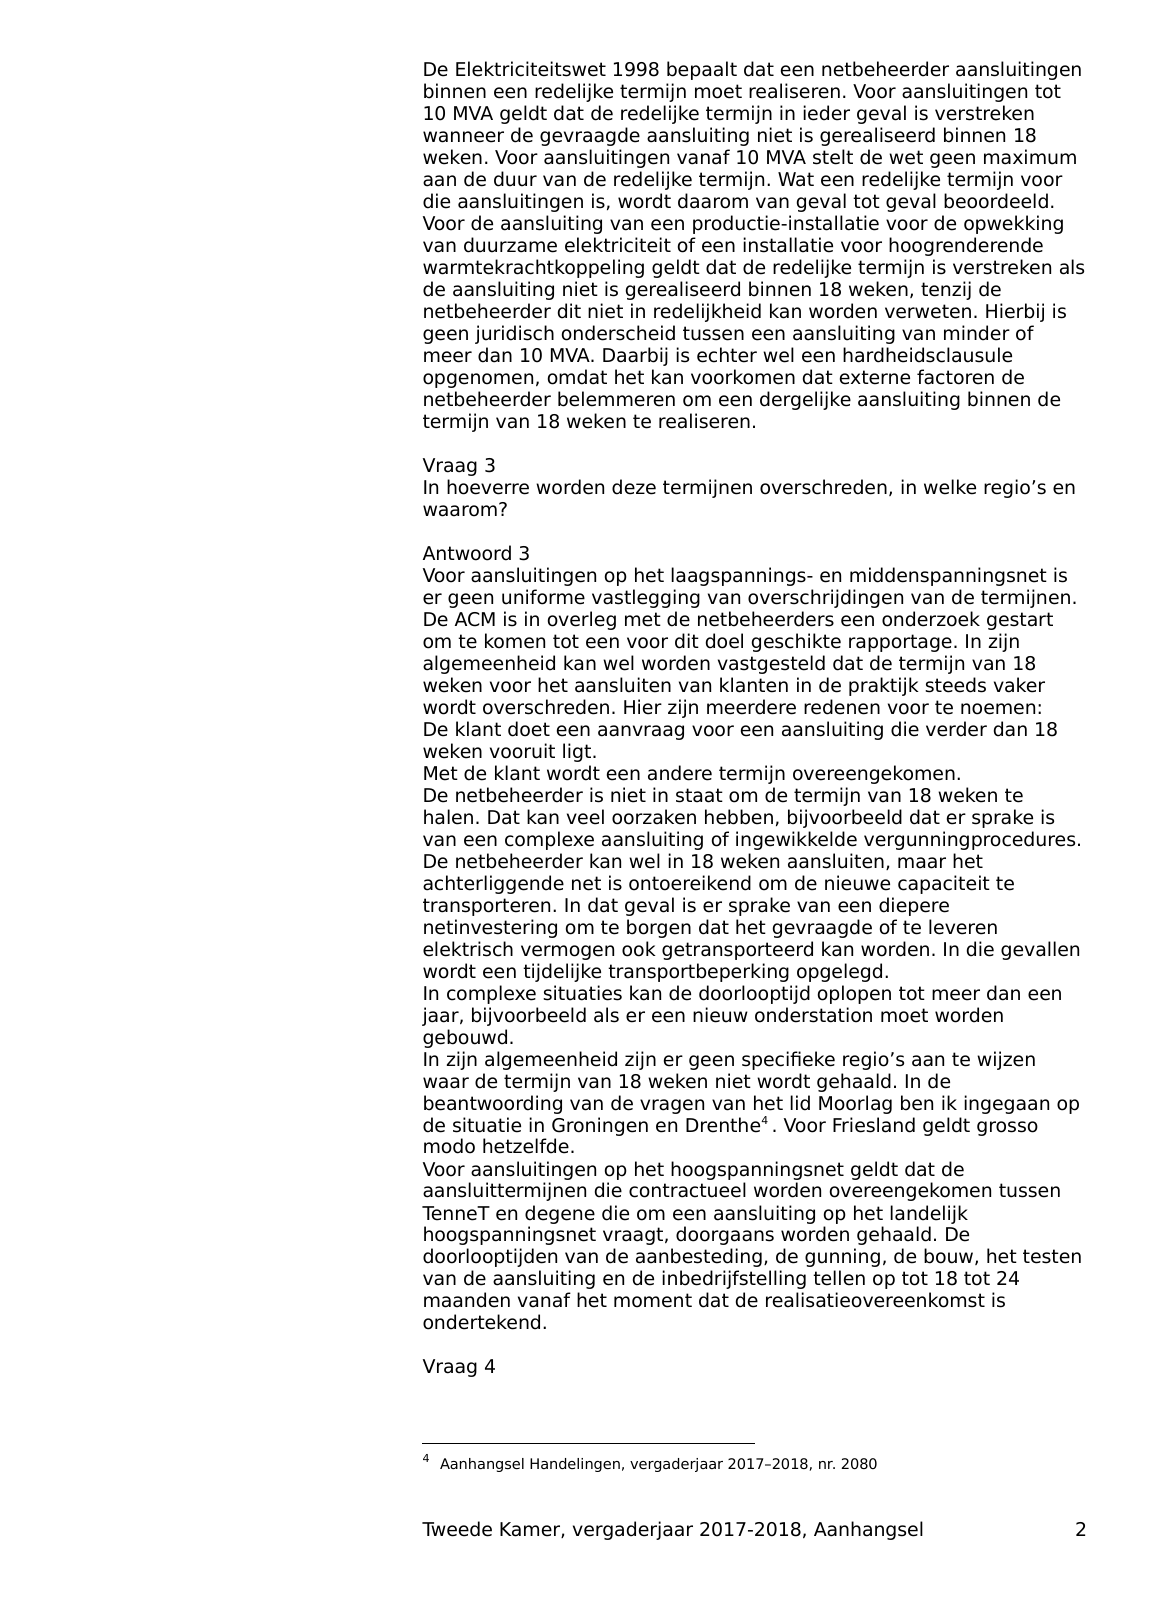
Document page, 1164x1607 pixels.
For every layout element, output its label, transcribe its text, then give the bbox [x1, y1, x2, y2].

text Voor aansluitingen op het hoogspanningsnet geldt dat de aansluittermijnen die contractueel worden overeengekomen tussen TenneT en degene die om een aansluiting op het landelijk hoogspanningsnet vraagt, doorgaans worden gehaald. De doorlooptijden van de aanbesteding, de gunning, de bouw, het testen van de aansluiting en de inbedrijfstelling tellen op tot 18 tot 24 maanden vanaf het moment dat de realisatieovereenkomst is ondertekend. [422, 1158, 1087, 1334]
text De klant doet een aanvraag voor een aansluiting die verder dan 18 weken vooruit ligt. [422, 719, 1087, 763]
text In zijn algemeenheid zijn er geen specifieke regio’s aan te wijzen waar de termijn van 18 weken niet wordt gehaald. In de beantwoording van de vragen van het lid Moorlag ben ik ingegaan op de situatie in Groningen en Drenthe. Voor Friesland geldt grosso modo hetzelfde. [422, 1048, 1087, 1158]
text De netbeheerder kan wel in 18 weken aansluiten, maar het achterliggende net is ontoereikend om de nieuwe capaciteit te transporteren. In dat geval is er sprake van een diepere netinvestering om te borgen dat het gevraagde of te leveren elektrisch vermogen ook getransporteerd kan worden. In die gevallen wordt een tijdelijke transportbeperking opgelegd. [422, 851, 1087, 983]
text Vraag 4 [422, 1356, 1087, 1378]
text Vraag 3 [422, 455, 1087, 477]
text In hoeverre worden deze termijnen overschreden, in welke regio’s en waarom? [422, 477, 1087, 521]
text De Elektriciteitswet 1998 bepaalt dat een netbeheerder aansluitingen binnen een redelijke termijn moet realiseren. Voor aansluitingen tot 10 MVA geldt dat de redelijke termijn in ieder geval is verstreken wanneer de gevraagde aansluiting niet is gerealiseerd binnen 18 weken. Voor aansluitingen vanaf 10 MVA stelt de wet geen maximum aan de duur van de redelijke termijn. Wat een redelijke termijn voor die aansluitingen is, wordt daarom van geval tot geval beoordeeld. [422, 59, 1087, 213]
text Aanhangsel Handelingen, vergaderjaar 2017–2018, nr. 2080 [422, 1452, 1087, 1474]
text Met de klant wordt een andere termijn overeengekomen. [422, 763, 1087, 785]
text Voor de aansluiting van een productie-installatie voor de opwekking van duurzame elektriciteit of een installatie voor hoogrenderende warmtekrachtkoppeling geldt dat de redelijke termijn is verstreken als de aansluiting niet is gerealiseerd binnen 18 weken, tenzij de netbeheerder dit niet in redelijkheid kan worden verweten. Hierbij is geen juridisch onderscheid tussen een aansluiting van minder of meer dan 10 MVA. Daarbij is echter wel een hardheidsclausule opgenomen, omdat het kan voorkomen dat externe factoren de netbeheerder belemmeren om een dergelijke aansluiting binnen de termijn van 18 weken te realiseren. [422, 213, 1087, 433]
text Antwoord 3 [422, 543, 1087, 565]
text In complexe situaties kan de doorlooptijd oplopen tot meer dan een jaar, bijvoorbeeld als er een nieuw onderstation moet worden gebouwd. [422, 983, 1087, 1048]
text Voor aansluitingen op het laagspannings- en middenspanningsnet is er geen uniforme vastlegging van overschrijdingen van de termijnen. De ACM is in overleg met de netbeheerders een onderzoek gestart om te komen tot een voor dit doel geschikte rapportage. In zijn algemeenheid kan wel worden vastgesteld dat de termijn van 18 weken voor het aansluiten van klanten in de praktijk steeds vaker wordt overschreden. Hier zijn meerdere redenen voor te noemen: [422, 565, 1087, 719]
text De netbeheerder is niet in staat om de termijn van 18 weken te halen. Dat kan veel oorzaken hebben, bijvoorbeeld dat er sprake is van een complexe aansluiting of ingewikkelde vergunningprocedures. [422, 785, 1087, 851]
